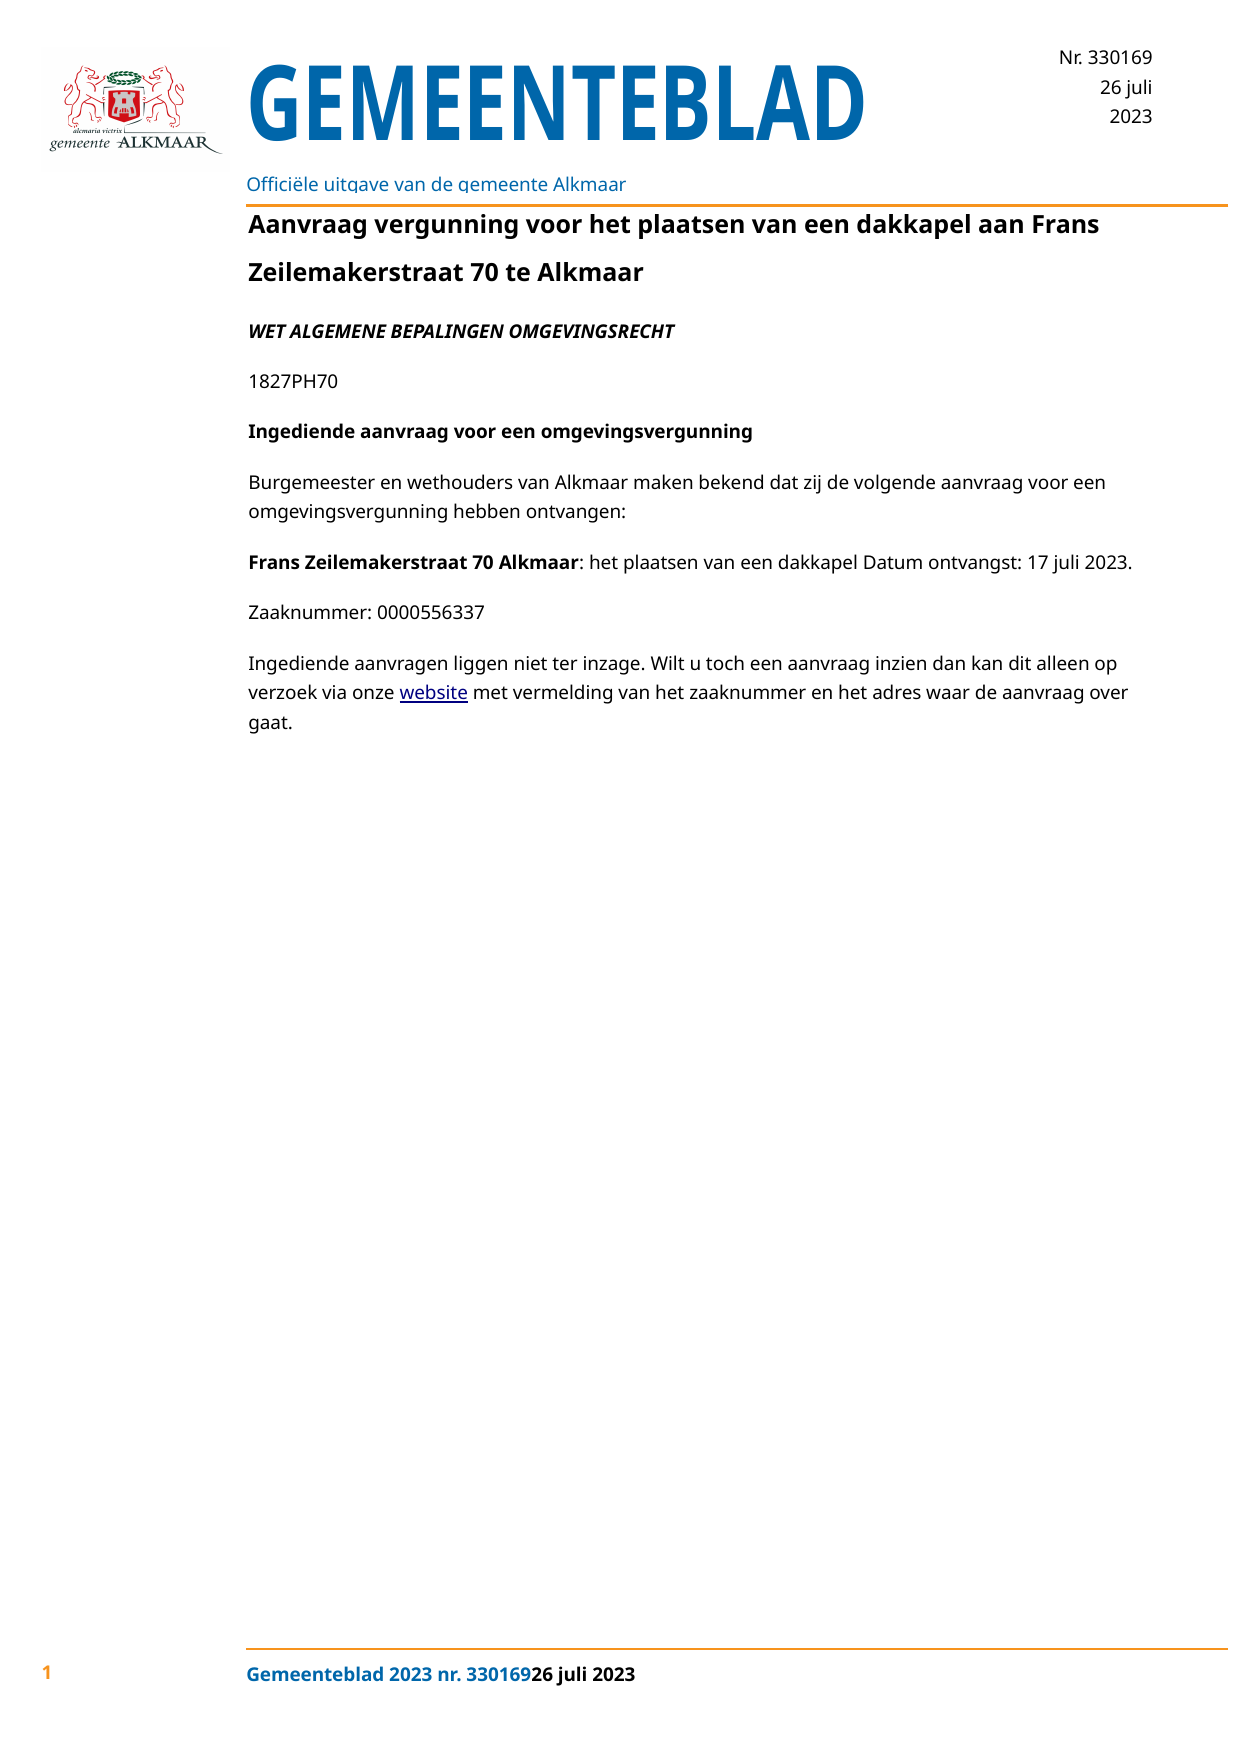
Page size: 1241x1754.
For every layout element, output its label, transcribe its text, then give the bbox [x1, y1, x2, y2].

text WET ALGEMENE BEPALINGEN OMGEVINGSRECHT [248, 318, 1152, 344]
text Zaaknummer: 0000556337 [248, 599, 1152, 625]
text 1827PH70 [248, 368, 1152, 394]
text Ingediende aanvragen liggen niet ter inzage. Wilt u toch een aanvraag inzien dan kan dit alleen op verzoek via onze website met vermelding van het zaaknummer en het adres waar de aanvraag over gaat. [248, 650, 1152, 735]
text Frans Zeilemakerstraat 70 Alkmaar: het plaatsen van een dakkapel Datum ontvangst: 17 juli 2023. [248, 549, 1152, 575]
text Aanvraag vergunning voor het plaatsen van een dakkapel aan Frans Zeilemakerstraat 70 te Alkmaar [248, 207, 1152, 288]
text Burgemeester en wethouders van Alkmaar maken bekend dat zij de volgende aanvraag voor een omgevingsvergunning hebben ontvangen: [248, 469, 1152, 524]
text Ingediende aanvraag voor een omgevingsvergunning [248, 419, 1152, 444]
picture [41, 47, 231, 172]
